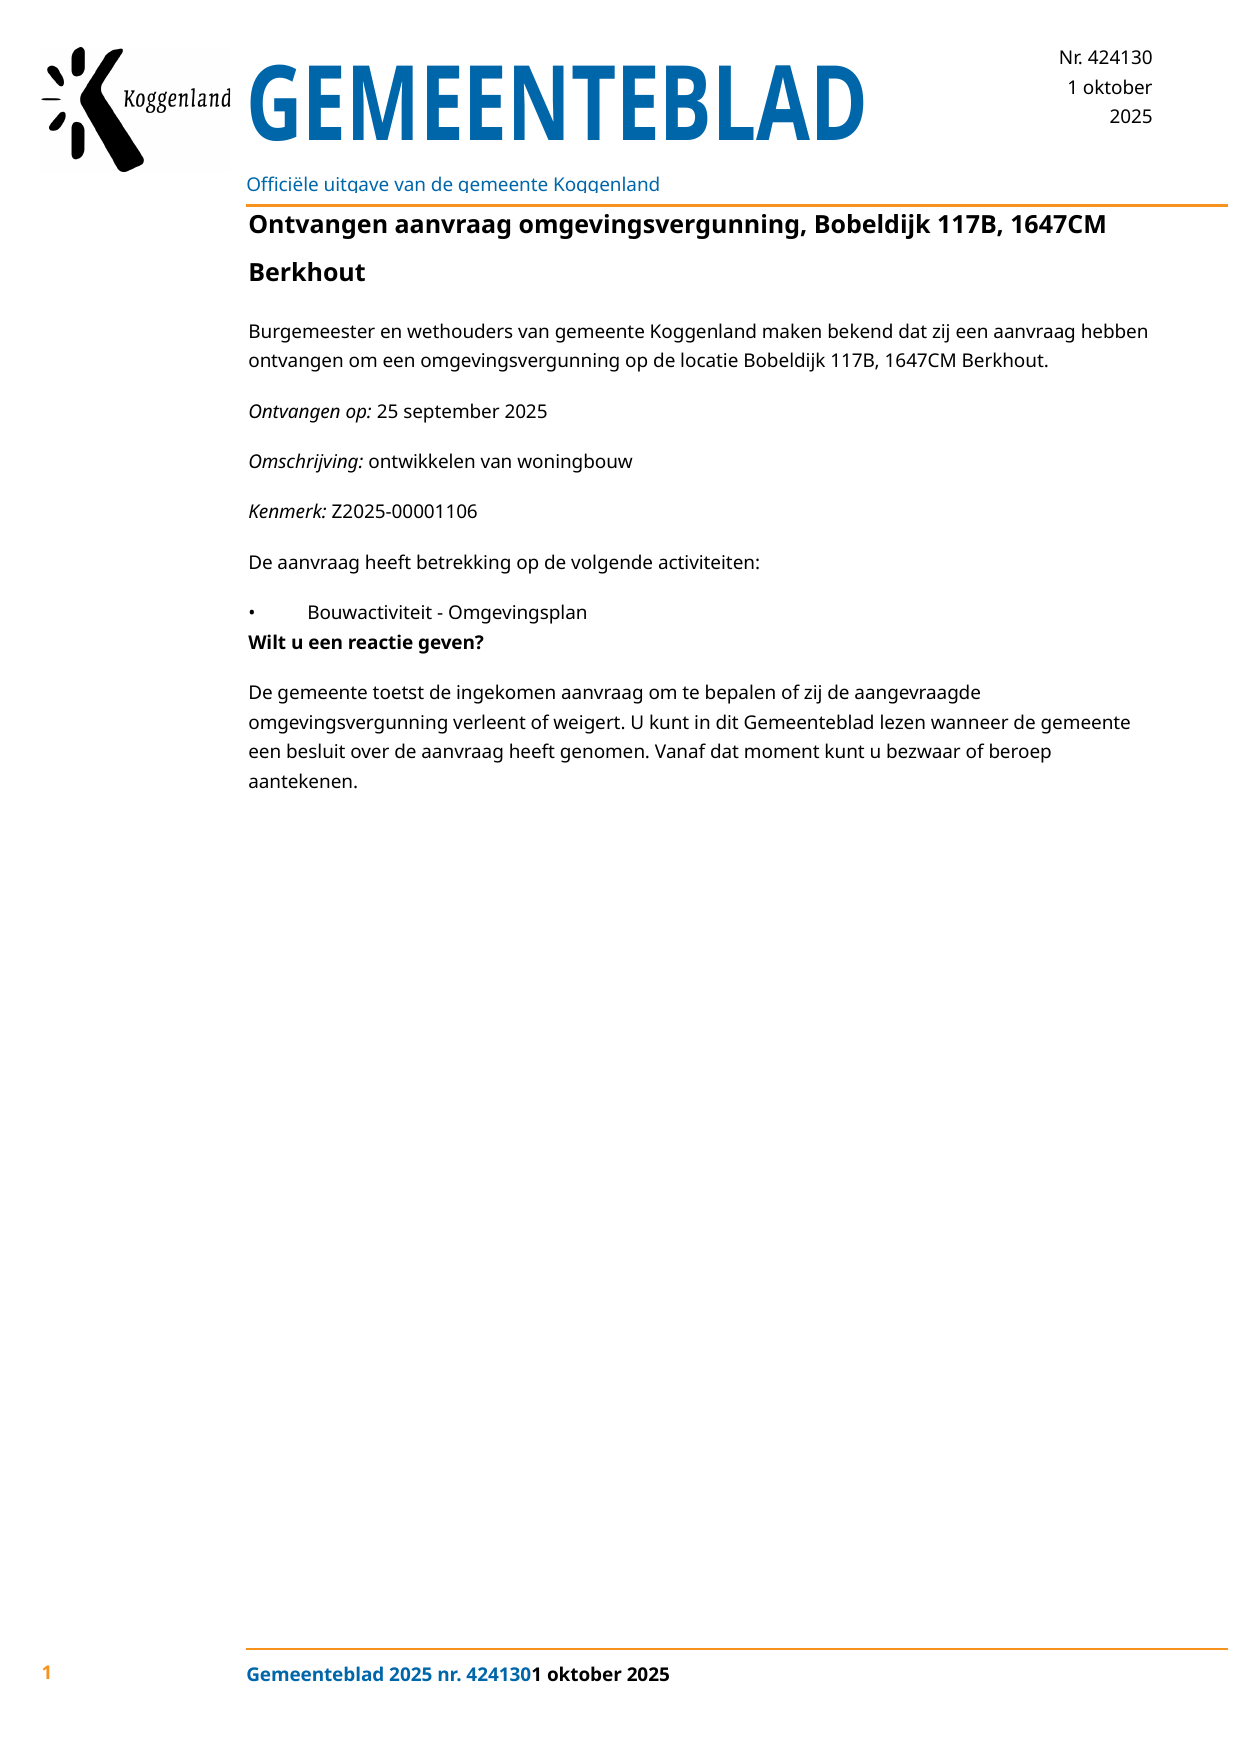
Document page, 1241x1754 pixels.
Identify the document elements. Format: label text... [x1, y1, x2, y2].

text Burgemeester en wethouders van gemeente Koggenland maken bekend dat zij een aanvraag hebben ontvangen om een omgevingsvergunning op de locatie Bobeldijk 117B, 1647CM Berkhout. [248, 318, 1152, 373]
picture [41, 47, 231, 172]
text Ontvangen aanvraag omgevingsvergunning, Bobeldijk 117B, 1647CM Berkhout [248, 207, 1152, 288]
list Bouwactiviteit - Omgevingsplan [248, 599, 1152, 625]
text De aanvraag heeft betrekking op de volgende activiteiten: [248, 549, 1152, 575]
text De gemeente toetst de ingekomen aanvraag om te bepalen of zij de aangevraagde omgevingsvergunning verleent of weigert. U kunt in dit Gemeenteblad lezen wanneer de gemeente een besluit over de aanvraag heeft genomen. Vanaf dat moment kunt u bezwaar of beroep aantekenen. [248, 679, 1152, 794]
text Omschrijving: ontwikkelen van woningbouw [248, 448, 1152, 474]
text Wilt u een reactie geven? [248, 629, 1152, 655]
text Kenmerk: Z2025-00001106 [248, 499, 1152, 524]
text Ontvangen op: 25 september 2025 [248, 398, 1152, 424]
